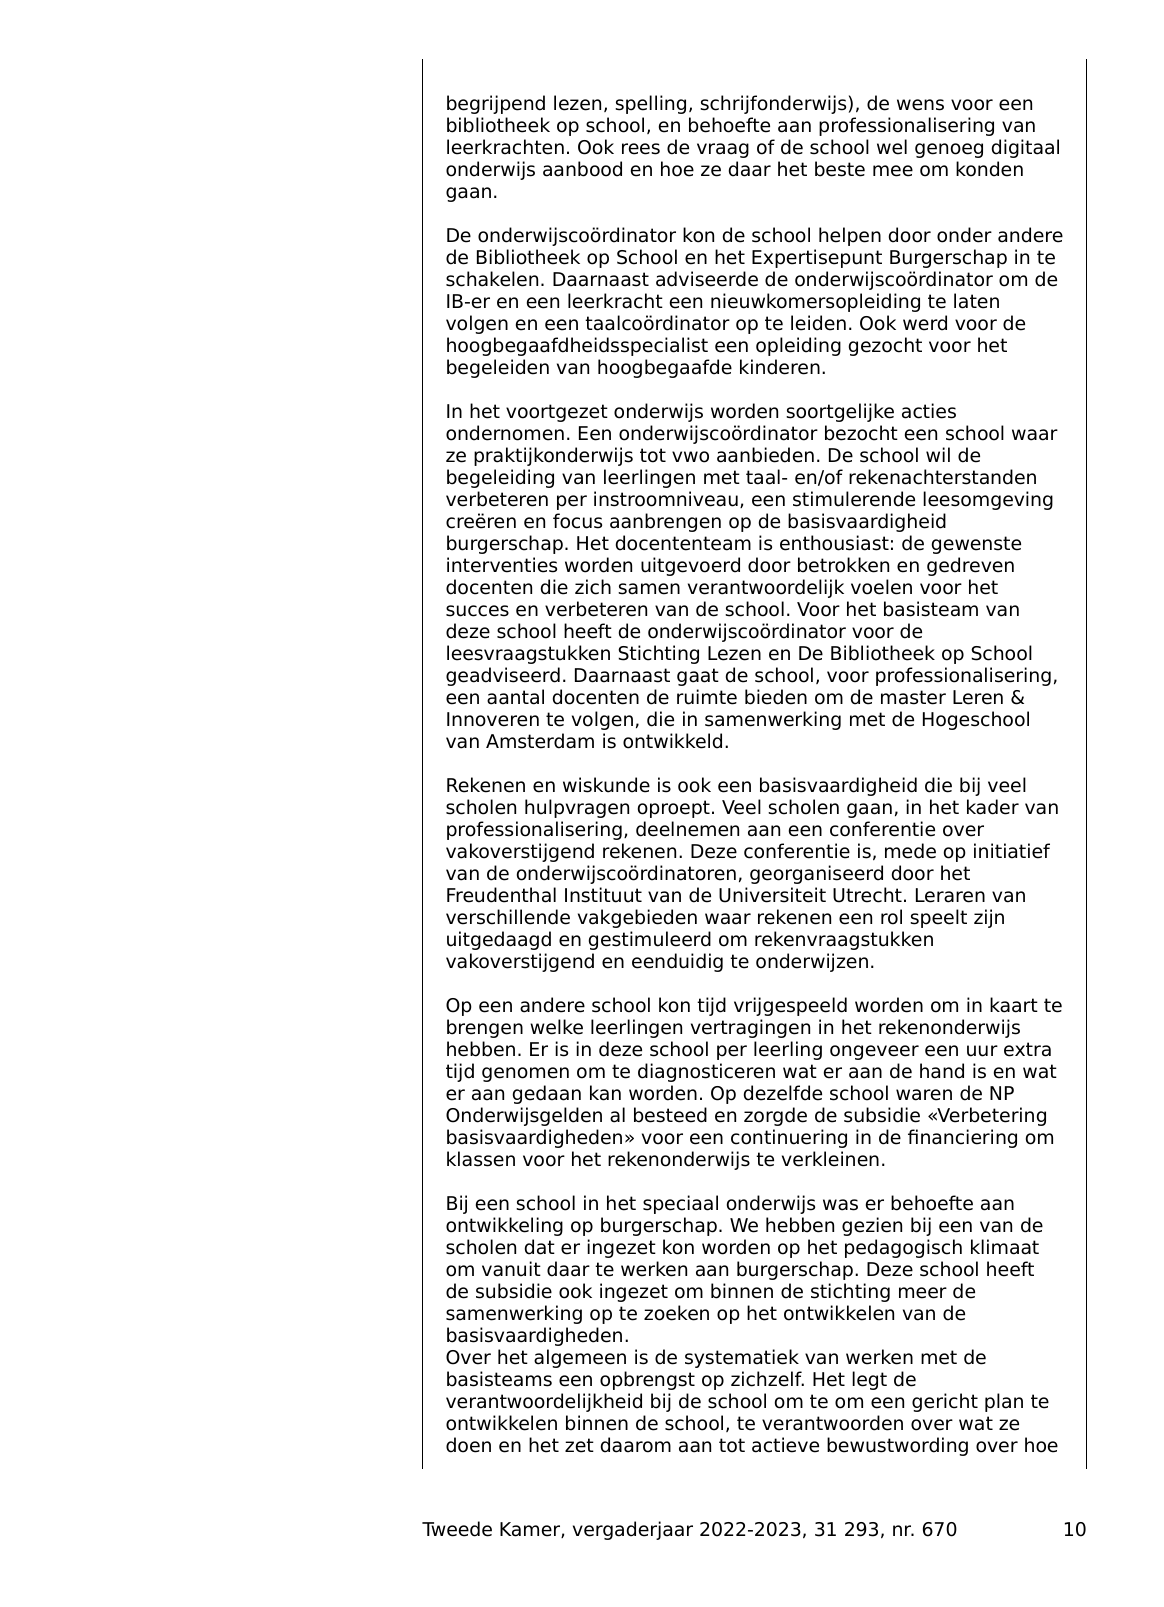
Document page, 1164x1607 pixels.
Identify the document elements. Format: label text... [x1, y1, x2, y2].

table_header begrijpend lezen, spelling, schrijfonderwijs), de wens voor een bibliotheek op school, en behoefte aan professionalisering van leerkrachten. Ook rees de vraag of de school wel genoeg digitaal onderwijs aanbood en hoe ze daar het beste mee om konden gaan. De onderwijscoördinator kon de school helpen door onder andere de Bibliotheek op School en het Expertisepunt Burgerschap in te schakelen. Daarnaast adviseerde de onderwijscoördinator om de IB-er en een leerkracht een nieuwkomersopleiding te laten volgen en een taalcoördinator op te leiden. Ook werd voor de hoogbegaafdheidsspecialist een opleiding gezocht voor het begeleiden van hoogbegaafde kinderen. In het voortgezet onderwijs worden soortgelijke acties ondernomen. Een onderwijscoördinator bezocht een school waar ze praktijkonderwijs tot vwo aanbieden. De school wil de begeleiding van leerlingen met taal- en/of rekenachterstanden verbeteren per instroomniveau, een stimulerende leesomgeving creëren en focus aanbrengen op de basisvaardigheid burgerschap. Het docententeam is enthousiast: de gewenste interventies worden uitgevoerd door betrokken en gedreven docenten die zich samen verantwoordelijk voelen voor het succes en verbeteren van de school. Voor het basisteam van deze school heeft de onderwijscoördinator voor de leesvraagstukken Stichting Lezen en De Bibliotheek op School geadviseerd. Daarnaast gaat de school, voor professionalisering, een aantal docenten de ruimte bieden om de master Leren & Innoveren te volgen, die in samenwerking met de Hogeschool van Amsterdam is ontwikkeld. Rekenen en wiskunde is ook een basisvaardigheid die bij veel scholen hulpvragen oproept. Veel scholen gaan, in het kader van professionalisering, deelnemen aan een conferentie over vakoverstijgend rekenen. Deze conferentie is, mede op initiatief van de onderwijscoördinatoren, georganiseerd door het Freudenthal Instituut van de Universiteit Utrecht. Leraren van verschillende vakgebieden waar rekenen een rol speelt zijn uitgedaagd en gestimuleerd om rekenvraagstukken vakoverstijgend en eenduidig te onderwijzen. Op een andere school kon tijd vrijgespeeld worden om in kaart te brengen welke leerlingen vertragingen in het rekenonderwijs hebben. Er is in deze school per leerling ongeveer een uur extra tijd genomen om te diagnosticeren wat er aan de hand is en wat er aan gedaan kan worden. Op dezelfde school waren de NP Onderwijsgelden al besteed en zorgde de subsidie «Verbetering basisvaardigheden» voor een continuering in de financiering om klassen voor het rekenonderwijs te verkleinen. Bij een school in het speciaal onderwijs was er behoefte aan ontwikkeling op burgerschap. We hebben gezien bij een van de scholen dat er ingezet kon worden op het pedagogisch klimaat om vanuit daar te werken aan burgerschap. Deze school heeft de subsidie ook ingezet om binnen de stichting meer de samenwerking op te zoeken op het ontwikkelen van de basisvaardigheden. Over het algemeen is de systematiek van werken met de basisteams een opbrengst op zichzelf. Het legt de verantwoordelijkheid bij de school om te om een gericht plan te ontwikkelen binnen de school, te verantwoorden over wat ze doen en het zet daarom aan tot actieve bewustwording over hoe [423, 59, 1086, 1468]
